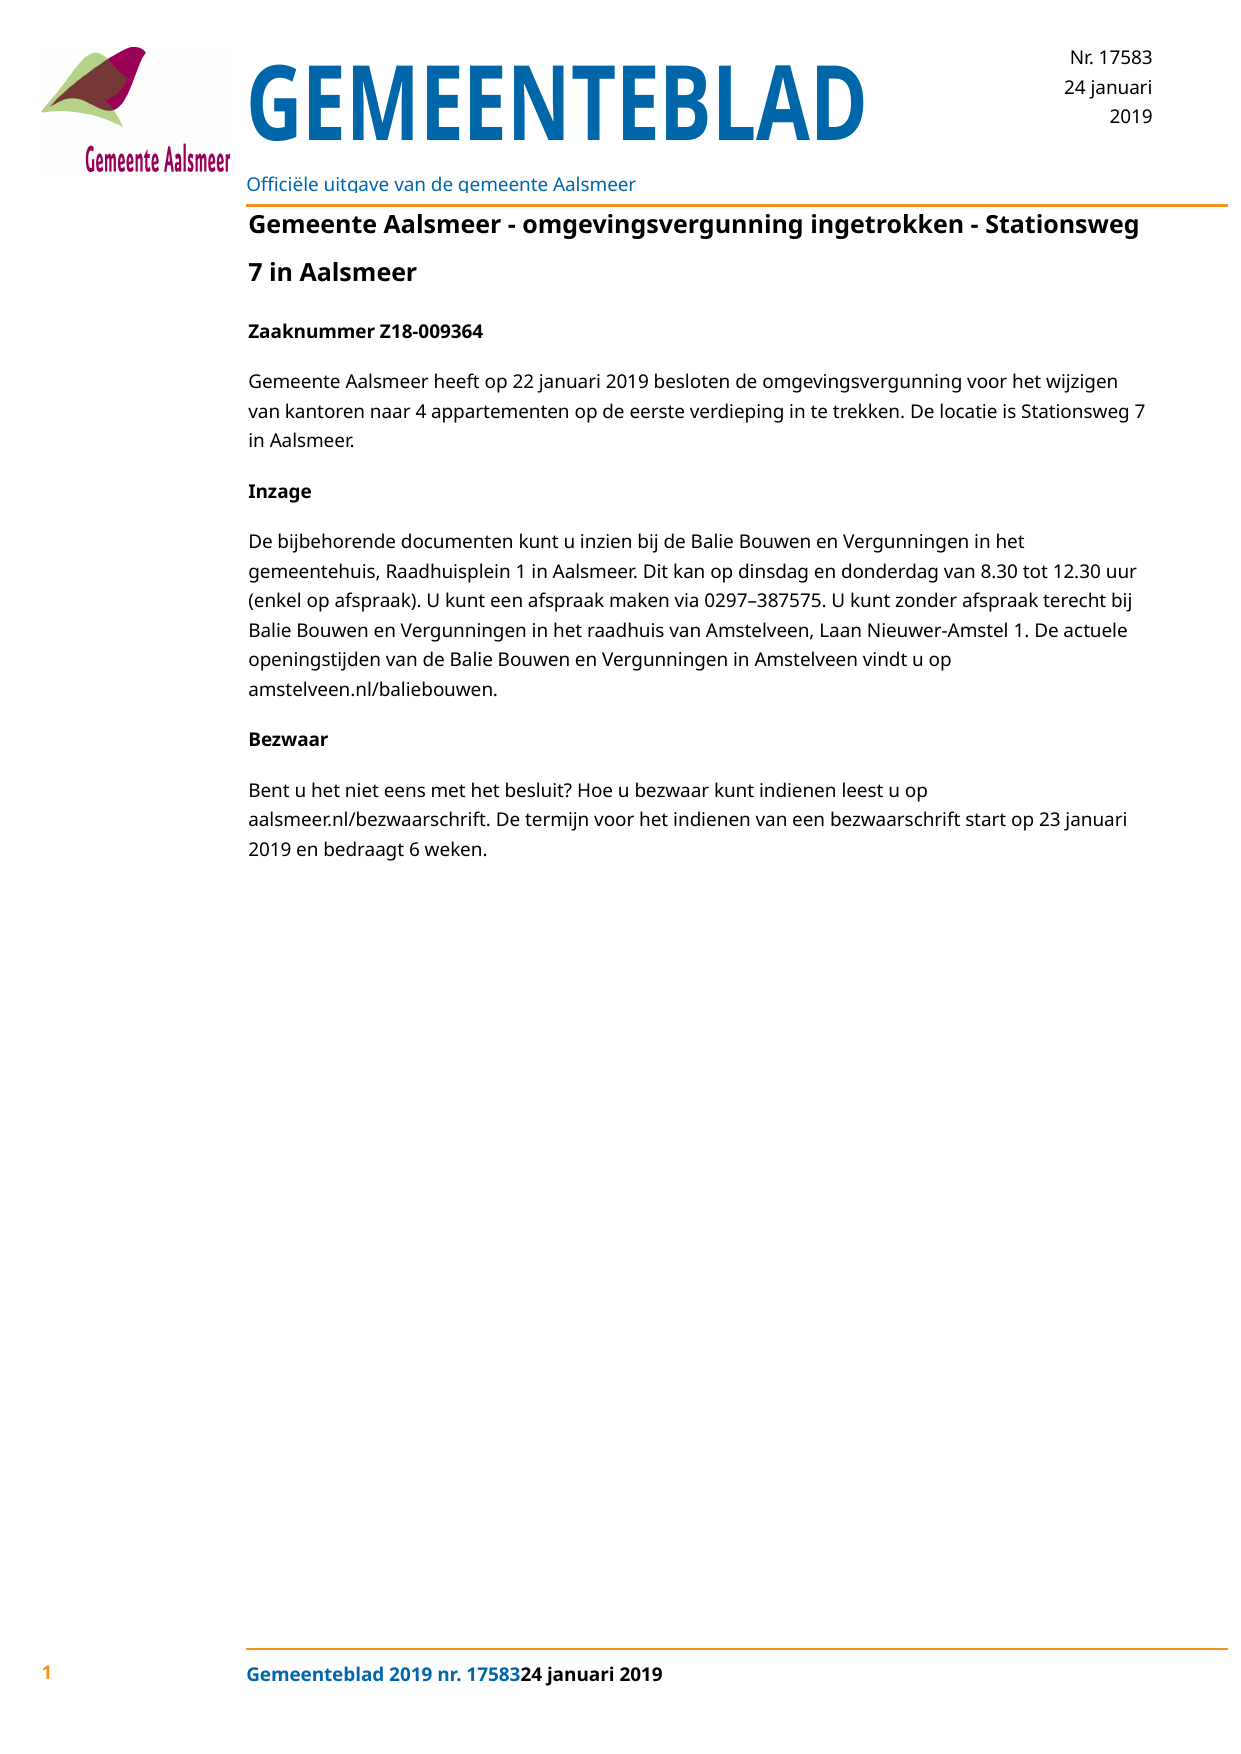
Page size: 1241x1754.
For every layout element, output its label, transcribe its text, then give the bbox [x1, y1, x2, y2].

text De bijbehorende documenten kunt u inzien bij de Balie Bouwen en Vergunningen in het gemeentehuis, Raadhuisplein 1 in Aalsmeer. Dit kan op dinsdag en donderdag van 8.30 tot 12.30 uur (enkel op afspraak). U kunt een afspraak maken via 0297–387575. U kunt zonder afspraak terecht bij Balie Bouwen en Vergunningen in het raadhuis van Amstelveen, Laan Nieuwer-Amstel 1. De actuele openingstijden van de Balie Bouwen en Vergunningen in Amstelveen vindt u op amstelveen.nl/baliebouwen. [248, 528, 1152, 702]
text Inzage [248, 478, 1152, 504]
text Bent u het niet eens met het besluit? Hoe u bezwaar kunt indienen leest u op aalsmeer.nl/bezwaarschrift. De termijn voor het indienen van een bezwaarschrift start op 23 januari 2019 en bedraagt 6 weken. [248, 777, 1152, 862]
text Zaaknummer Z18-009364 [248, 318, 1152, 344]
text Gemeente Aalsmeer - omgevingsvergunning ingetrokken - Stationsweg 7 in Aalsmeer [248, 207, 1152, 288]
picture [41, 47, 231, 172]
text Bezwaar [248, 727, 1152, 752]
text Gemeente Aalsmeer heeft op 22 januari 2019 besloten de omgevingsvergunning voor het wijzigen van kantoren naar 4 appartementen op de eerste verdieping in te trekken. De locatie is Stationsweg 7 in Aalsmeer. [248, 368, 1152, 453]
